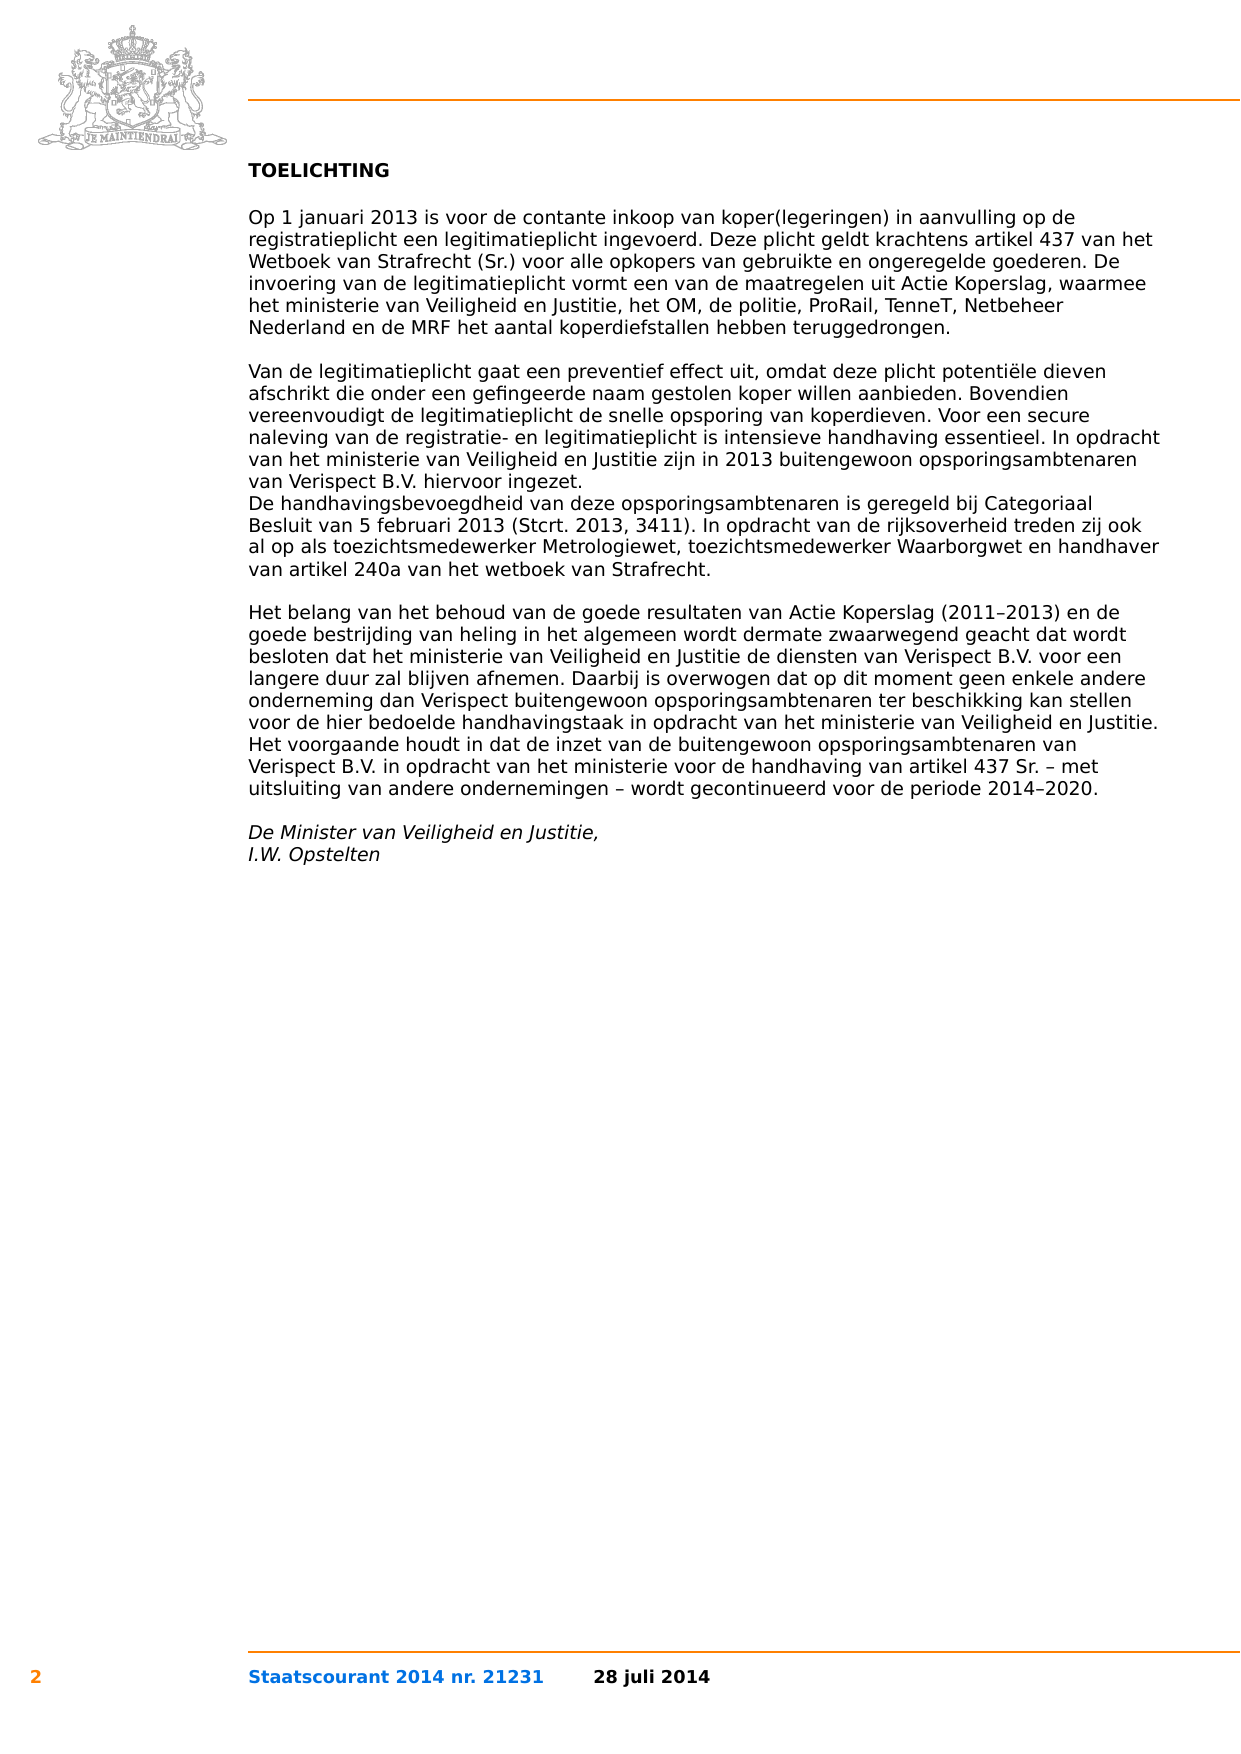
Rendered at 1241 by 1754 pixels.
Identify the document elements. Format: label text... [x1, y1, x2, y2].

subtitle TOELICHTING [248, 160, 1163, 182]
text Van de legitimatieplicht gaat een preventief effect uit, omdat deze plicht potentiële dieven afschrikt die onder een gefingeerde naam gestolen koper willen aanbieden. Bovendien vereenvoudigt de legitimatieplicht de snelle opsporing van koperdieven. Voor een secure naleving van de registratie- en legitimatieplicht is intensieve handhaving essentieel. In opdracht van het ministerie van Veiligheid en Justitie zijn in 2013 buitengewoon opsporingsambtenaren van Verispect B.V. hiervoor ingezet. [248, 361, 1163, 492]
text Het belang van het behoud van de goede resultaten van Actie Koperslag (2011–2013) en de goede bestrijding van heling in het algemeen wordt dermate zwaarwegend geacht dat wordt besloten dat het ministerie van Veiligheid en Justitie de diensten van Verispect B.V. voor een langere duur zal blijven afnemen. Daarbij is overwogen dat op dit moment geen enkele andere onderneming dan Verispect buitengewoon opsporingsambtenaren ter beschikking kan stellen voor de hier bedoelde handhavingstaak in opdracht van het ministerie van Veiligheid en Justitie. Het voorgaande houdt in dat de inzet van de buitengewoon opsporingsambtenaren van Verispect B.V. in opdracht van het ministerie voor de handhaving van artikel 437 Sr. – met uitsluiting van andere ondernemingen – wordt gecontinueerd voor de periode 2014–2020. [248, 602, 1163, 800]
text Op 1 januari 2013 is voor de contante inkoop van koper(legeringen) in aanvulling op de registratieplicht een legitimatieplicht ingevoerd. Deze plicht geldt krachtens artikel 437 van het Wetboek van Strafrecht (Sr.) voor alle opkopers van gebruikte en ongeregelde goederen. De invoering van de legitimatieplicht vormt een van de maatregelen uit Actie Koperslag, waarmee het ministerie van Veiligheid en Justitie, het OM, de politie, ProRail, TenneT, Netbeheer Nederland en de MRF het aantal koperdiefstallen hebben teruggedrongen. [248, 207, 1163, 339]
picture [38, 25, 227, 150]
text De Minister van Veiligheid en Justitie, I.W. Opstelten [248, 822, 1163, 866]
text De handhavingsbevoegdheid van deze opsporingsambtenaren is geregeld bij Categoriaal Besluit van 5 februari 2013 (Stcrt. 2013, 3411). In opdracht van de rijksoverheid treden zij ook al op als toezichtsmedewerker Metrologiewet, toezichtsmedewerker Waarborgwet en handhaver van artikel 240a van het wetboek van Strafrecht. [248, 492, 1163, 580]
